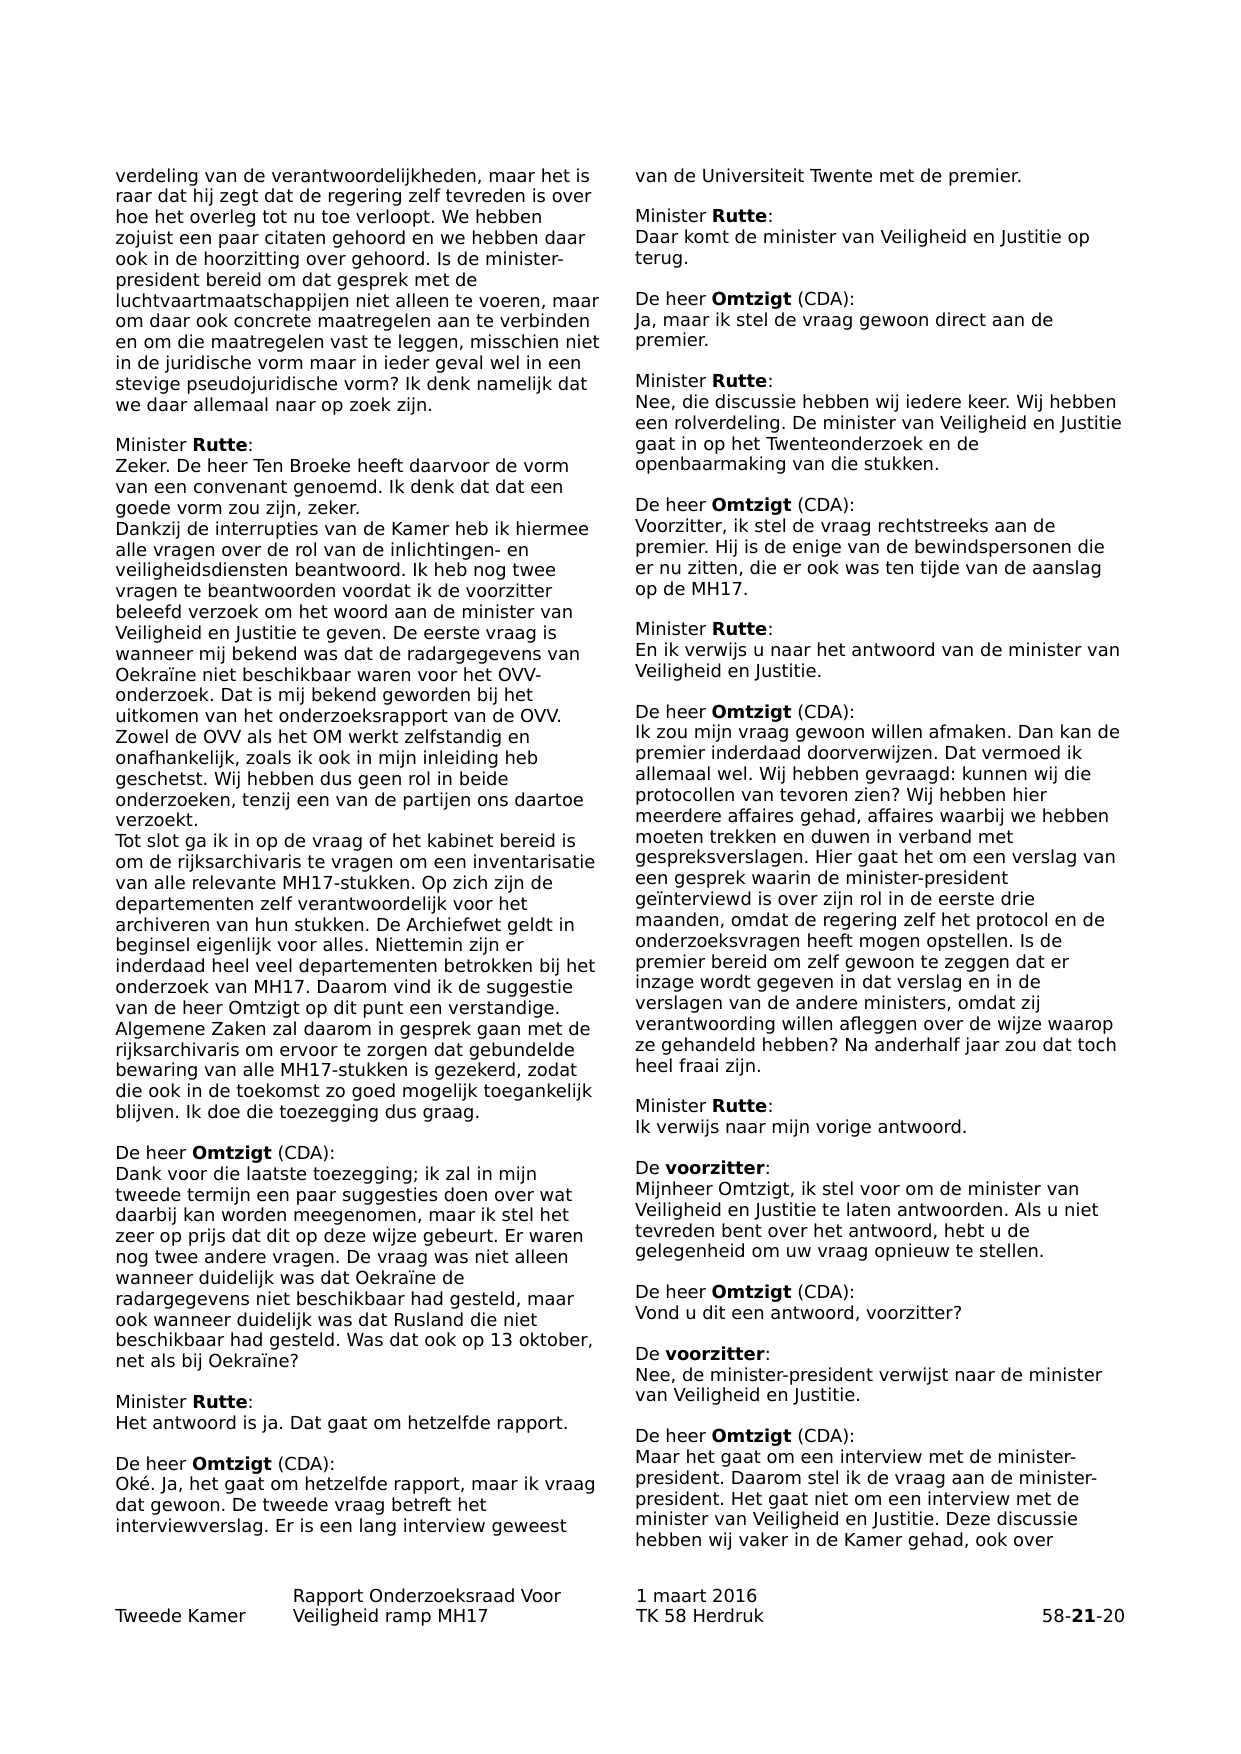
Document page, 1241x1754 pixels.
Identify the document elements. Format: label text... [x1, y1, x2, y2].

text De voorzitter: [635, 1158, 1125, 1179]
text De heer Omtzigt (CDA): [635, 288, 1125, 309]
text De heer Omtzigt (CDA): [635, 1426, 1125, 1447]
text Voorzitter, ik stel de vraag rechtstreeks aan de premier. Hij is de enige van de bewindspersonen die er nu zitten, die er ook was ten tijde van de aanslag op de MH17. [635, 516, 1125, 599]
text Oké. Ja, het gaat om hetzelfde rapport, maar ik vraag dat gewoon. De tweede vraag betreft het interviewverslag. Er is een lang interview geweest [115, 1474, 605, 1537]
text Ja, maar ik stel de vraag gewoon direct aan de premier. [635, 309, 1125, 351]
text En ik verwijs u naar het antwoord van de minister van Veiligheid en Justitie. [635, 640, 1125, 681]
text De heer Omtzigt (CDA): [635, 701, 1125, 722]
text Dank voor die laatste toezegging; ik zal in mijn tweede termijn een paar suggesties doen over wat daarbij kan worden meegenomen, maar ik stel het zeer op prijs dat dit op deze wijze gebeurt. Er waren nog twee andere vragen. De vraag was niet alleen wanneer duidelijk was dat Oekraïne de radargegevens niet beschikbaar had gesteld, maar ook wanneer duidelijk was dat Rusland die niet beschikbaar had gesteld. Was dat ook op 13 oktober, net als bij Oekraïne? [115, 1163, 605, 1372]
text Het antwoord is ja. Dat gaat om hetzelfde rapport. [115, 1412, 605, 1433]
text De heer Omtzigt (CDA): [115, 1143, 605, 1163]
text De heer Omtzigt (CDA): [115, 1453, 605, 1474]
text verdeling van de verantwoordelijkheden, maar het is raar dat hij zegt dat de regering zelf tevreden is over hoe het overleg tot nu toe verloopt. We hebben zojuist een paar citaten gehoord en we hebben daar ook in de hoorzitting over gehoord. Is de minister-president bereid om dat gesprek met de luchtvaartmaatschappijen niet alleen te voeren, maar om daar ook concrete maatregelen aan te verbinden en om die maatregelen vast te leggen, misschien niet in de juridische vorm maar in ieder geval wel in een stevige pseudojuridische vorm? Ik denk namelijk dat we daar allemaal naar op zoek zijn. [115, 165, 605, 415]
text Daar komt de minister van Veiligheid en Justitie op terug. [635, 227, 1125, 268]
text Minister Rutte: [635, 619, 1125, 640]
text De heer Omtzigt (CDA): [635, 1282, 1125, 1303]
text Zeker. De heer Ten Broeke heeft daarvoor de vorm van een convenant genoemd. Ik denk dat dat een goede vorm zou zijn, zeker. [115, 456, 605, 518]
text Maar het gaat om een interview met de minister-president. Daarom stel ik de vraag aan de minister-president. Het gaat niet om een interview met de minister van Veiligheid en Justitie. Deze discussie hebben wij vaker in de Kamer gehad, ook over [635, 1447, 1125, 1551]
text Minister Rutte: [635, 206, 1125, 227]
text Minister Rutte: [115, 435, 605, 456]
text Nee, de minister-president verwijst naar de minister van Veiligheid en Justitie. [635, 1364, 1125, 1406]
text Vond u dit een antwoord, voorzitter? [635, 1303, 1125, 1323]
text Minister Rutte: [635, 371, 1125, 392]
text Nee, die discussie hebben wij iedere keer. Wij hebben een rolverdeling. De minister van Veiligheid en Justitie gaat in op het Twenteonderzoek en de openbaarmaking van die stukken. [635, 392, 1125, 475]
text van de Universiteit Twente met de premier. [635, 165, 1125, 186]
text De voorzitter: [635, 1343, 1125, 1364]
text Minister Rutte: [635, 1096, 1125, 1117]
text De heer Omtzigt (CDA): [635, 495, 1125, 516]
text Ik verwijs naar mijn vorige antwoord. [635, 1117, 1125, 1138]
text Ik zou mijn vraag gewoon willen afmaken. Dan kan de premier inderdaad doorverwijzen. Dat vermoed ik allemaal wel. Wij hebben gevraagd: kunnen wij die protocollen van tevoren zien? Wij hebben hier meerdere affaires gehad, affaires waarbij we hebben moeten trekken en duwen in verband met gespreksverslagen. Hier gaat het om een verslag van een gesprek waarin de minister-president geïnterviewd is over zijn rol in de eerste drie maanden, omdat de regering zelf het protocol en de onderzoeksvragen heeft mogen opstellen. Is de premier bereid om zelf gewoon te zeggen dat er inzage wordt gegeven in dat verslag en in de verslagen van de andere ministers, omdat zij verantwoording willen afleggen over de wijze waarop ze gehandeld hebben? Na anderhalf jaar zou dat toch heel fraai zijn. [635, 722, 1125, 1076]
text Tot slot ga ik in op de vraag of het kabinet bereid is om de rijksarchivaris te vragen om een inventarisatie van alle relevante MH17-stukken. Op zich zijn de departementen zelf verantwoordelijk voor het archiveren van hun stukken. De Archiefwet geldt in beginsel eigenlijk voor alles. Niettemin zijn er inderdaad heel veel departementen betrokken bij het onderzoek van MH17. Daarom vind ik de suggestie van de heer Omtzigt op dit punt een verstandige. Algemene Zaken zal daarom in gesprek gaan met de rijksarchivaris om ervoor te zorgen dat gebundelde bewaring van alle MH17-stukken is gezekerd, zodat die ook in de toekomst zo goed mogelijk toegankelijk blijven. Ik doe die toezegging dus graag. [115, 831, 605, 1123]
text Dankzij de interrupties van de Kamer heb ik hiermee alle vragen over de rol van de inlichtingen- en veiligheidsdiensten beantwoord. Ik heb nog twee vragen te beantwoorden voordat ik de voorzitter beleefd verzoek om het woord aan de minister van Veiligheid en Justitie te geven. De eerste vraag is wanneer mij bekend was dat de radargegevens van Oekraïne niet beschikbaar waren voor het OVV-onderzoek. Dat is mij bekend geworden bij het uitkomen van het onderzoeksrapport van de OVV. Zowel de OVV als het OM werkt zelfstandig en onafhankelijk, zoals ik ook in mijn inleiding heb geschetst. Wij hebben dus geen rol in beide onderzoeken, tenzij een van de partijen ons daartoe verzoekt. [115, 518, 605, 831]
text Mijnheer Omtzigt, ik stel voor om de minister van Veiligheid en Justitie te laten antwoorden. Als u niet tevreden bent over het antwoord, hebt u de gelegenheid om uw vraag opnieuw te stellen. [635, 1179, 1125, 1262]
text Minister Rutte: [115, 1392, 605, 1412]
